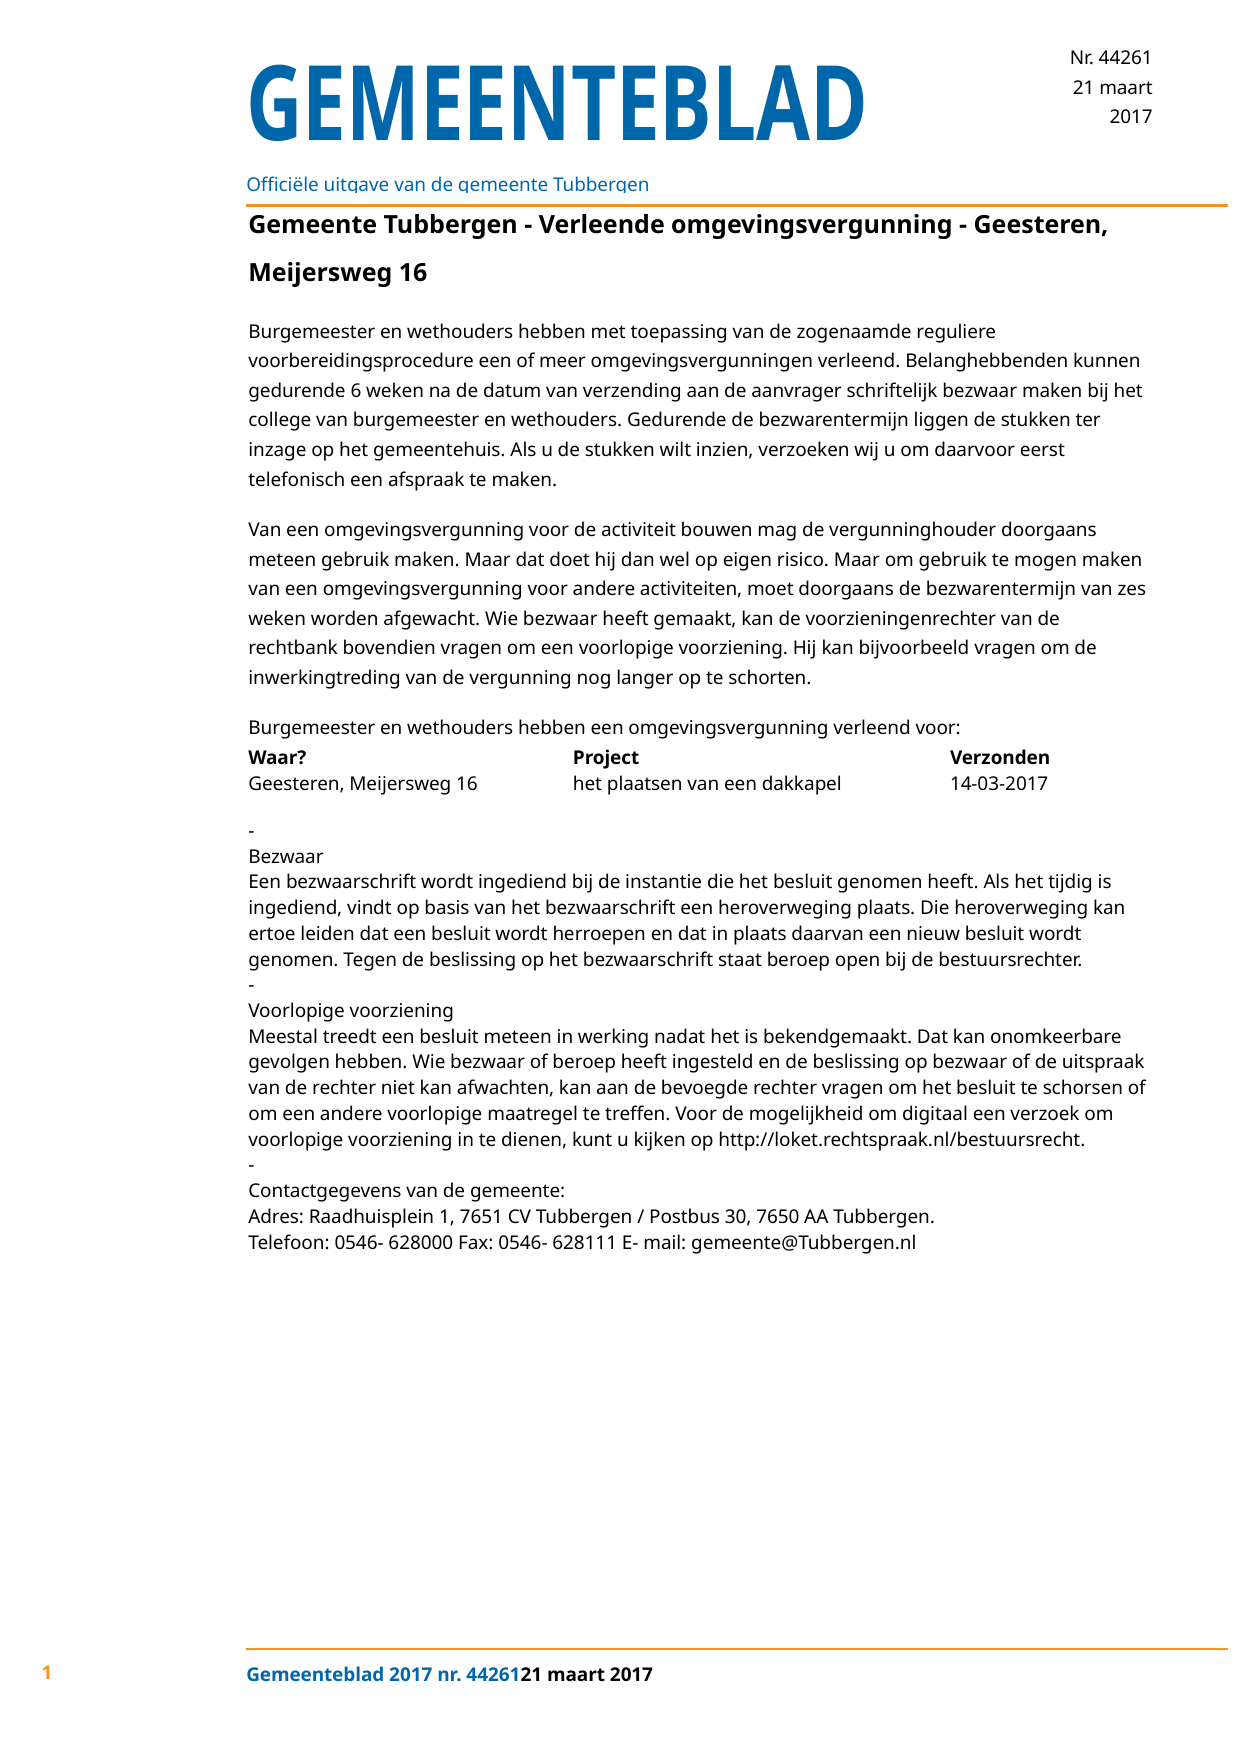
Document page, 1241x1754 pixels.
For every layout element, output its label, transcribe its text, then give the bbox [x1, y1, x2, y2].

text Van een omgevingsvergunning voor de activiteit bouwen mag de vergunninghouder doorgaans meteen gebruik maken. Maar dat doet hij dan wel op eigen risico. Maar om gebruik te mogen maken van een omgevingsvergunning voor andere activiteiten, moet doorgaans de bezwarentermijn van zes weken worden afgewacht. Wie bezwaar heeft gemaakt, kan de voorzieningenrechter van de rechtbank bovendien vragen om een voorlopige voorziening. Hij kan bijvoorbeeld vragen om de inwerkingtreding van de vergunning nog langer op te schorten. [248, 516, 1152, 690]
table_cell het plaatsen van een dakkapel [573, 770, 950, 796]
table_header Verzonden [950, 744, 1152, 770]
text Contactgegevens van de gemeente: [248, 1177, 1152, 1203]
text Burgemeester en wethouders hebben met toepassing van de zogenaamde reguliere voorbereidingsprocedure een of meer omgevingsvergunningen verleend. Belanghebbenden kunnen gedurende 6 weken na de datum van verzending aan de aanvrager schriftelijk bezwaar maken bij het college van burgemeester en wethouders. Gedurende de bezwarentermijn liggen de stukken ter inzage op het gemeentehuis. Als u de stukken wilt inzien, verzoeken wij u om daarvoor eerst telefonisch een afspraak te maken. [248, 318, 1152, 492]
text Bezwaar [248, 843, 1152, 869]
text Burgemeester en wethouders hebben een omgevingsvergunning verleend voor: [248, 714, 1152, 740]
table_header Project [573, 744, 950, 770]
text - [248, 972, 1152, 997]
text Meestal treedt een besluit meteen in werking nadat het is bekendgemaakt. Dat kan onomkeerbare gevolgen hebben. Wie bezwaar of beroep heeft ingesteld en de beslissing op bezwaar of de uitspraak van de rechter niet kan afwachten, kan aan de bevoegde rechter vragen om het besluit te schorsen of om een andere voorlopige maatregel te treffen. Voor de mogelijkheid om digitaal een verzoek om voorlopige voorziening in te dienen, kunt u kijken op http://loket.rechtspraak.nl/bestuursrecht. [248, 1023, 1152, 1152]
picture [41, 47, 231, 172]
table_cell Geesteren, Meijersweg 16 [248, 770, 573, 796]
table_header Waar? [248, 744, 573, 770]
text Telefoon: 0546- 628000 Fax: 0546- 628111 E- mail: gemeente@Tubbergen.nl [248, 1229, 1152, 1254]
text Gemeente Tubbergen - Verleende omgevingsvergunning - Geesteren, Meijersweg 16 [248, 207, 1152, 288]
table_cell 14-03-2017 [950, 770, 1152, 796]
text Adres: Raadhuisplein 1, 7651 CV Tubbergen / Postbus 30, 7650 AA Tubbergen. [248, 1203, 1152, 1229]
text Voorlopige voorziening [248, 997, 1152, 1023]
text Een bezwaarschrift wordt ingediend bij de instantie die het besluit genomen heeft. Als het tijdig is ingediend, vindt op basis van het bezwaarschrift een heroverweging plaats. Die heroverweging kan ertoe leiden dat een besluit wordt herroepen en dat in plaats daarvan een nieuw besluit wordt genomen. Tegen de beslissing op het bezwaarschrift staat beroep open bij de bestuursrechter. [248, 869, 1152, 972]
text - [248, 1152, 1152, 1177]
text - [248, 817, 1152, 843]
